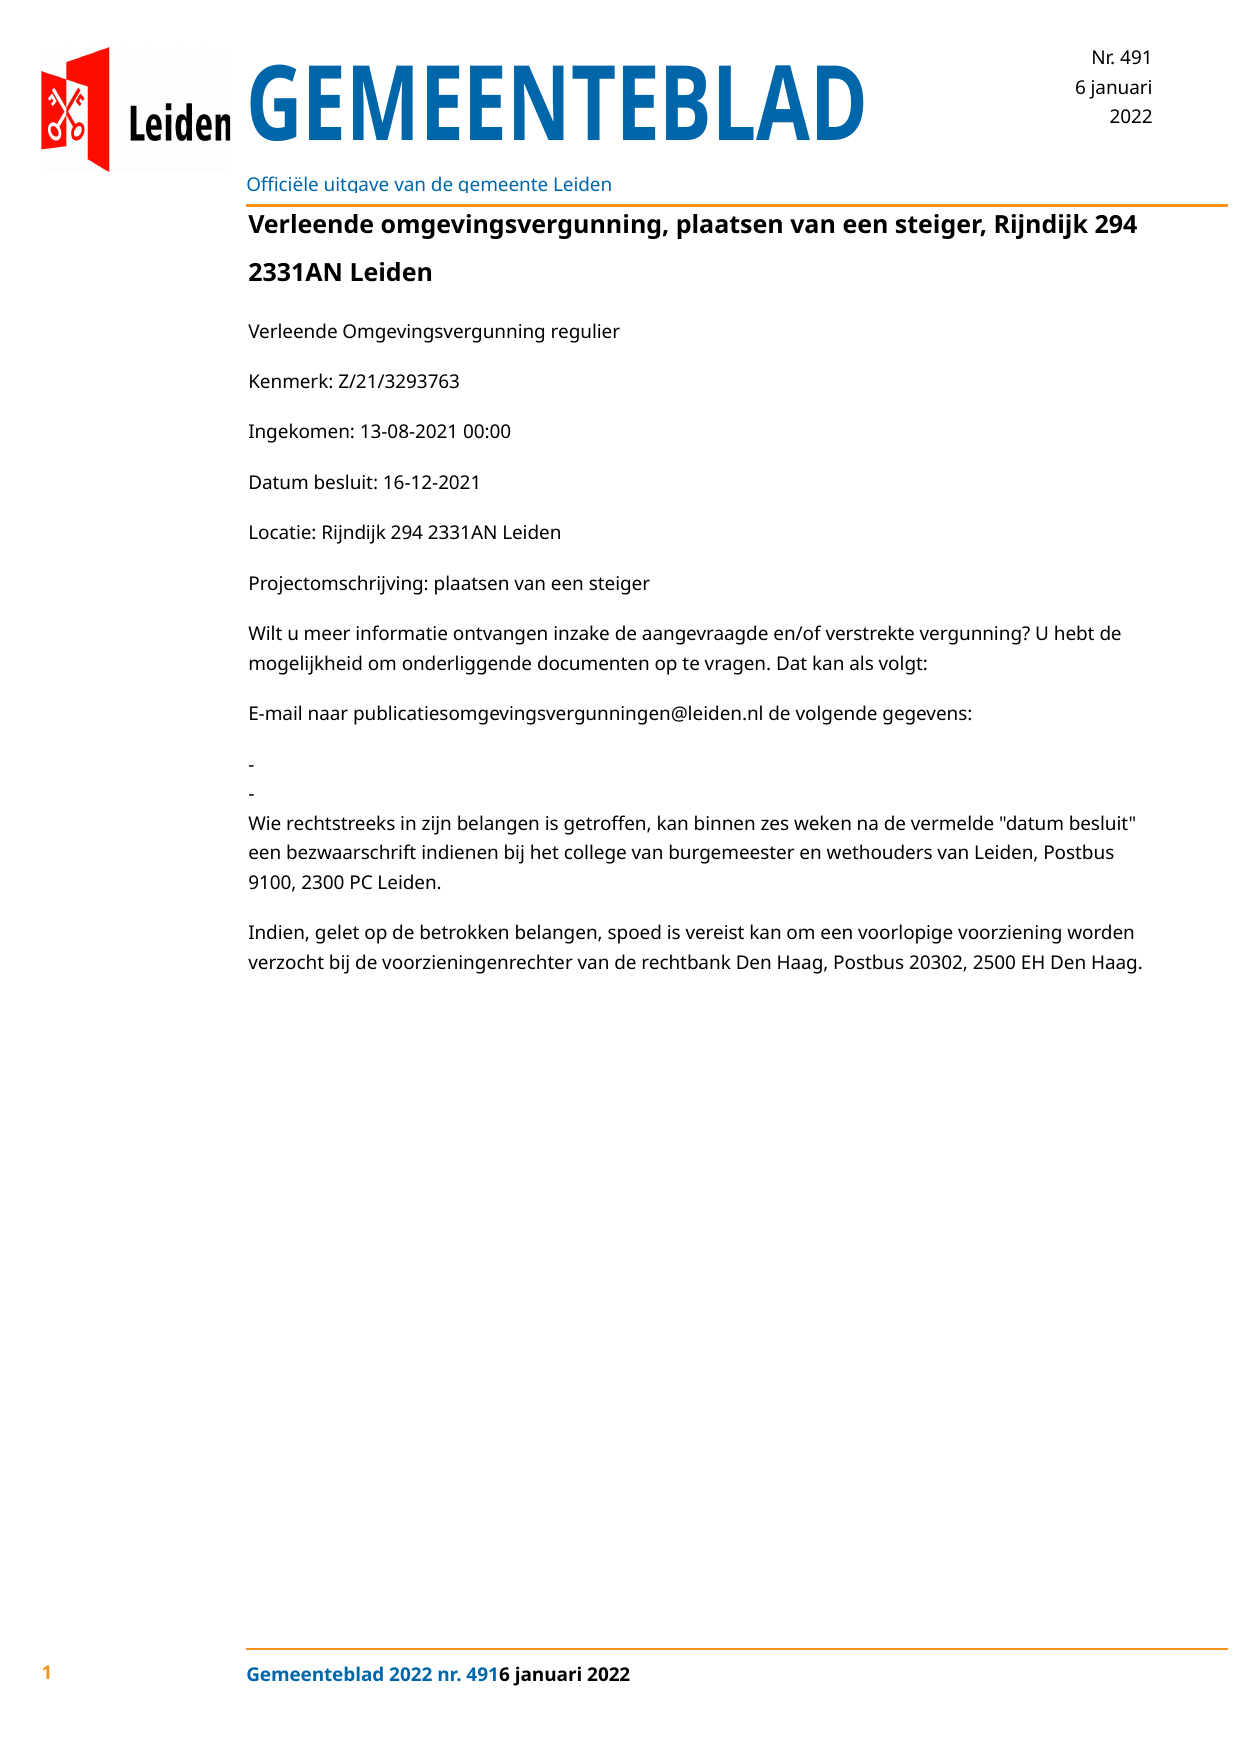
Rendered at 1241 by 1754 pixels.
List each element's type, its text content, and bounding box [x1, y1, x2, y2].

text Verleende Omgevingsvergunning regulier [248, 318, 1152, 344]
text Projectomschrijving: plaatsen van een steiger [248, 570, 1152, 596]
text Kenmerk: Z/21/3293763 [248, 368, 1152, 394]
text Locatie: Rijndijk 294 2331AN Leiden [248, 519, 1152, 545]
text E-mail naar publicatiesomgevingsvergunningen@leiden.nl de volgende gegevens: [248, 700, 1152, 726]
text Ingekomen: 13-08-2021 00:00 [248, 419, 1152, 444]
text Wie rechtstreeks in zijn belangen is getroffen, kan binnen zes weken na de vermelde "datum besluit" een bezwaarschrift indienen bij het college van burgemeester en wethouders van Leiden, Postbus 9100, 2300 PC Leiden. [248, 810, 1152, 895]
picture [41, 47, 231, 172]
text Datum besluit: 16-12-2021 [248, 469, 1152, 495]
text Wilt u meer informatie ontvangen inzake de aangevraagde en/of verstrekte vergunning? U hebt de mogelijkheid om onderliggende documenten op te vragen. Dat kan als volgt: [248, 620, 1152, 676]
text Indien, gelet op de betrokken belangen, spoed is vereist kan om een voorlopige voorziening worden verzocht bij de voorzieningenrechter van de rechtbank Den Haag, Postbus 20302, 2500 EH Den Haag. [248, 919, 1152, 975]
text Verleende omgevingsvergunning, plaatsen van een steiger, Rijndijk 294 2331AN Leiden [248, 207, 1152, 288]
